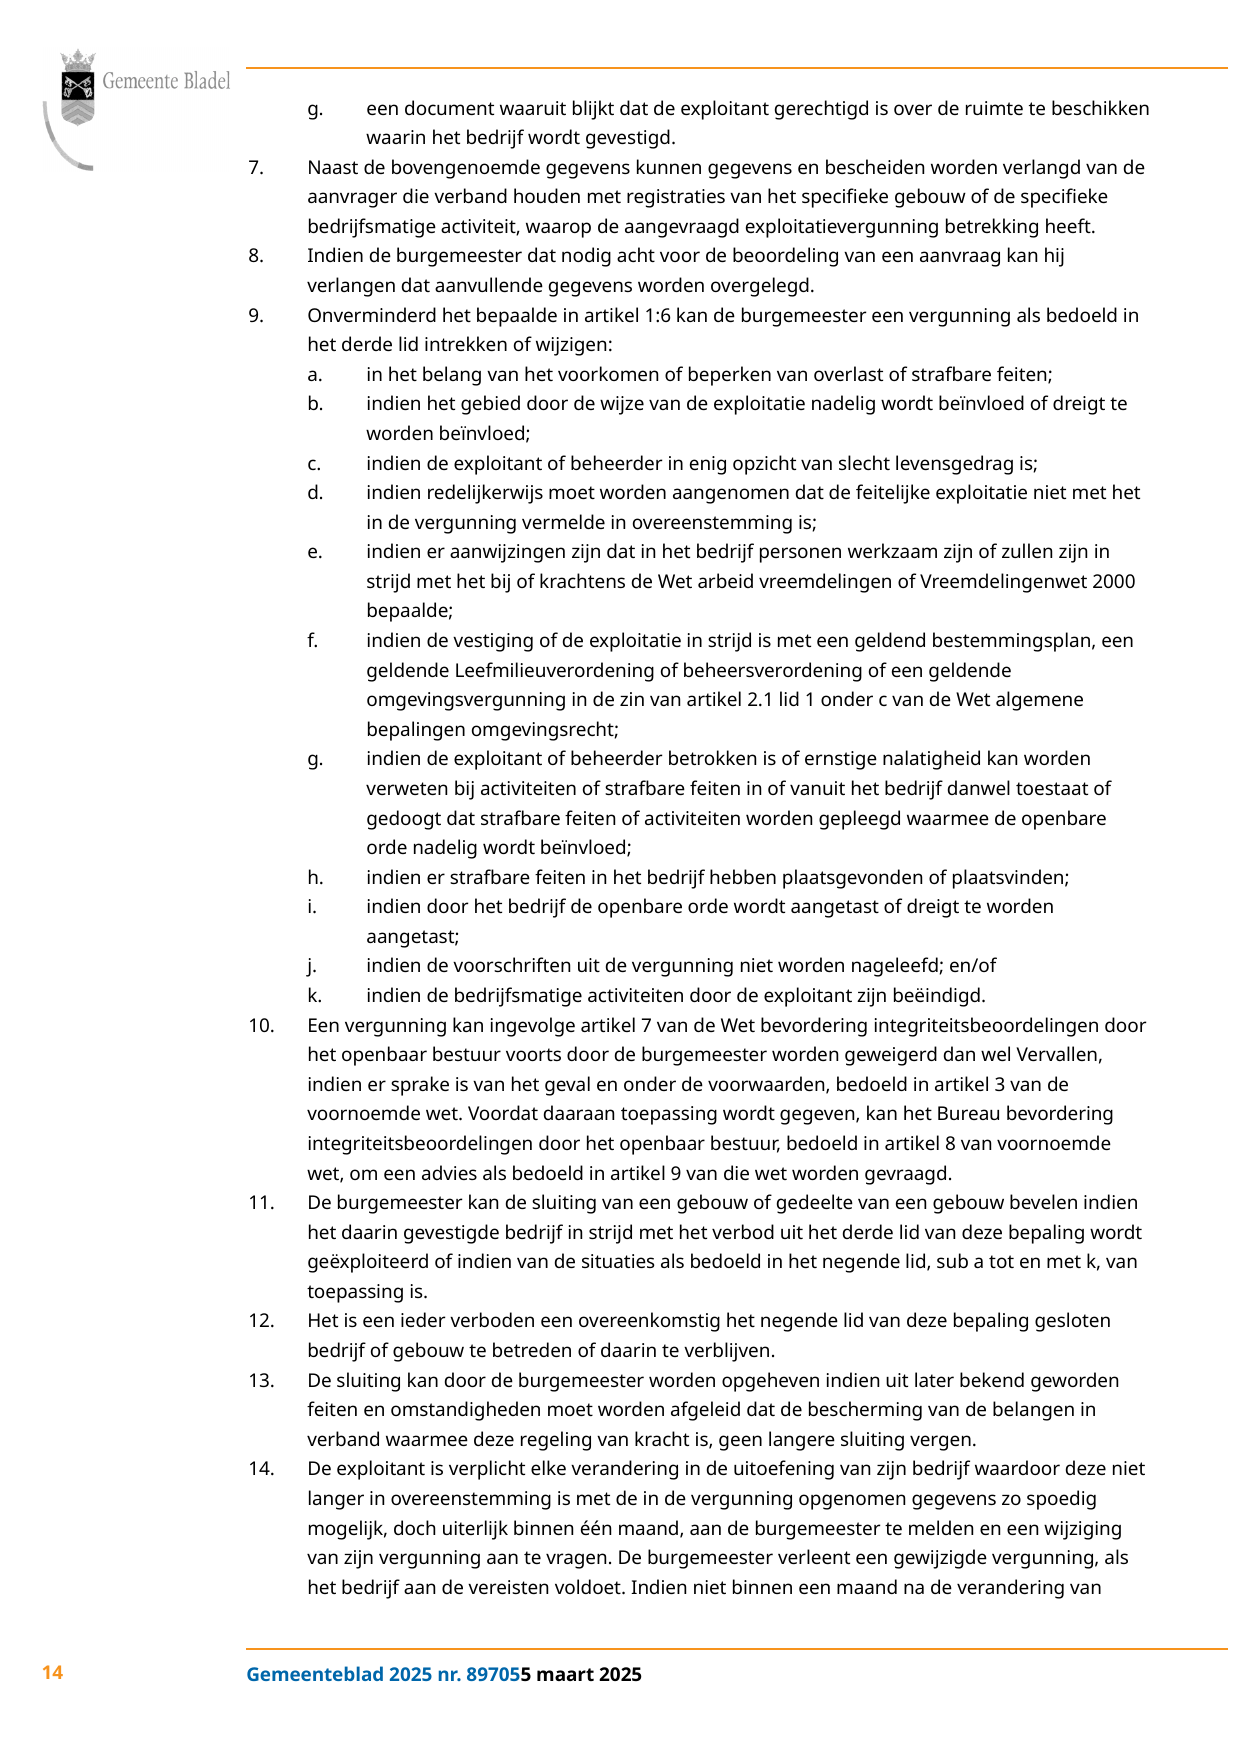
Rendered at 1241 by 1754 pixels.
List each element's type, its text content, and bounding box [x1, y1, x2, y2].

list De exploitant is verplicht elke verandering in de uitoefening van zijn bedrijf waardoor deze niet langer in overeenstemming is met de in de vergunning opgenomen gegevens zo spoedig mogelijk, doch uiterlijk binnen één maand, aan de burgemeester te melden en een wijziging van zijn vergunning aan te vragen. De burgemeester verleent een gewijzigde vergunning, als het bedrijf aan de vereisten voldoet. Indien niet binnen een maand na de verandering van [248, 1456, 1152, 1600]
list indien er strafbare feiten in het bedrijf hebben plaatsgevonden of plaatsvinden; [307, 864, 1152, 890]
picture [41, 47, 231, 172]
list indien de exploitant of beheerder in enig opzicht van slecht levensgedrag is; [307, 450, 1152, 476]
list Indien de burgemeester dat nodig acht voor de beoordeling van een aanvraag kan hij verlangen dat aanvullende gegevens worden overgelegd. [248, 243, 1152, 298]
list Naast de bovengenoemde gegevens kunnen gegevens en bescheiden worden verlangd van de aanvrager die verband houden met registraties van het specifieke gebouw of de specifieke bedrijfsmatige activiteit, waarop de aangevraagd exploitatievergunning betrekking heeft. [248, 154, 1152, 239]
list indien door het bedrijf de openbare orde wordt aangetast of dreigt te worden aangetast; [307, 893, 1152, 949]
list in het belang van het voorkomen of beperken van overlast of strafbare feiten; [307, 361, 1152, 387]
list indien het gebied door de wijze van de exploitatie nadelig wordt beïnvloed of dreigt te worden beïnvloed; [307, 391, 1152, 446]
list indien de vestiging of de exploitatie in strijd is met een geldend bestemmingsplan, een geldende Leefmilieuverordening of beheersverordening of een geldende omgevingsvergunning in de zin van artikel 2.1 lid 1 onder c van de Wet algemene bepalingen omgevingsrecht; [307, 627, 1152, 742]
list indien de voorschriften uit de vergunning niet worden nageleefd; en/of [307, 953, 1152, 978]
list een document waaruit blijkt dat de exploitant gerechtigd is over de ruimte te beschikken waarin het bedrijf wordt gevestigd. [307, 95, 1152, 150]
list De sluiting kan door de burgemeester worden opgeheven indien uit later bekend geworden feiten en omstandigheden moet worden afgeleid dat de bescherming van de belangen in verband waarmee deze regeling van kracht is, geen langere sluiting vergen. [248, 1367, 1152, 1452]
list indien redelijkerwijs moet worden aangenomen dat de feitelijke exploitatie niet met het in de vergunning vermelde in overeenstemming is; [307, 479, 1152, 535]
list Het is een ieder verboden een overeenkomstig het negende lid van deze bepaling gesloten bedrijf of gebouw te betreden of daarin te verblijven. [248, 1308, 1152, 1363]
list De burgemeester kan de sluiting van een gebouw of gedeelte van een gebouw bevelen indien het daarin gevestigde bedrijf in strijd met het verbod uit het derde lid van deze bepaling wordt geëxploiteerd of indien van de situaties als bedoeld in het negende lid, sub a tot en met k, van toepassing is. [248, 1189, 1152, 1304]
list indien de bedrijfsmatige activiteiten door de exploitant zijn beëindigd. [307, 982, 1152, 1008]
list Een vergunning kan ingevolge artikel 7 van de Wet bevordering integriteitsbeoordelingen door het openbaar bestuur voorts door de burgemeester worden geweigerd dan wel Vervallen, indien er sprake is van het geval en onder de voorwaarden, bedoeld in artikel 3 van de voornoemde wet. Voordat daaraan toepassing wordt gegeven, kan het Bureau bevordering integriteitsbeoordelingen door het openbaar bestuur, bedoeld in artikel 8 van voornoemde wet, om een advies als bedoeld in artikel 9 van die wet worden gevraagd. [248, 1012, 1152, 1186]
list indien de exploitant of beheerder betrokken is of ernstige nalatigheid kan worden verweten bij activiteiten of strafbare feiten in of vanuit het bedrijf danwel toestaat of gedoogt dat strafbare feiten of activiteiten worden gepleegd waarmee de openbare orde nadelig wordt beïnvloed; [307, 746, 1152, 860]
list Onverminderd het bepaalde in artikel 1:6 kan de burgemeester een vergunning als bedoeld in het derde lid intrekken of wijzigen: [248, 302, 1152, 357]
list indien er aanwijzingen zijn dat in het bedrijf personen werkzaam zijn of zullen zijn in strijd met het bij of krachtens de Wet arbeid vreemdelingen of Vreemdelingenwet 2000 bepaalde; [307, 538, 1152, 623]
